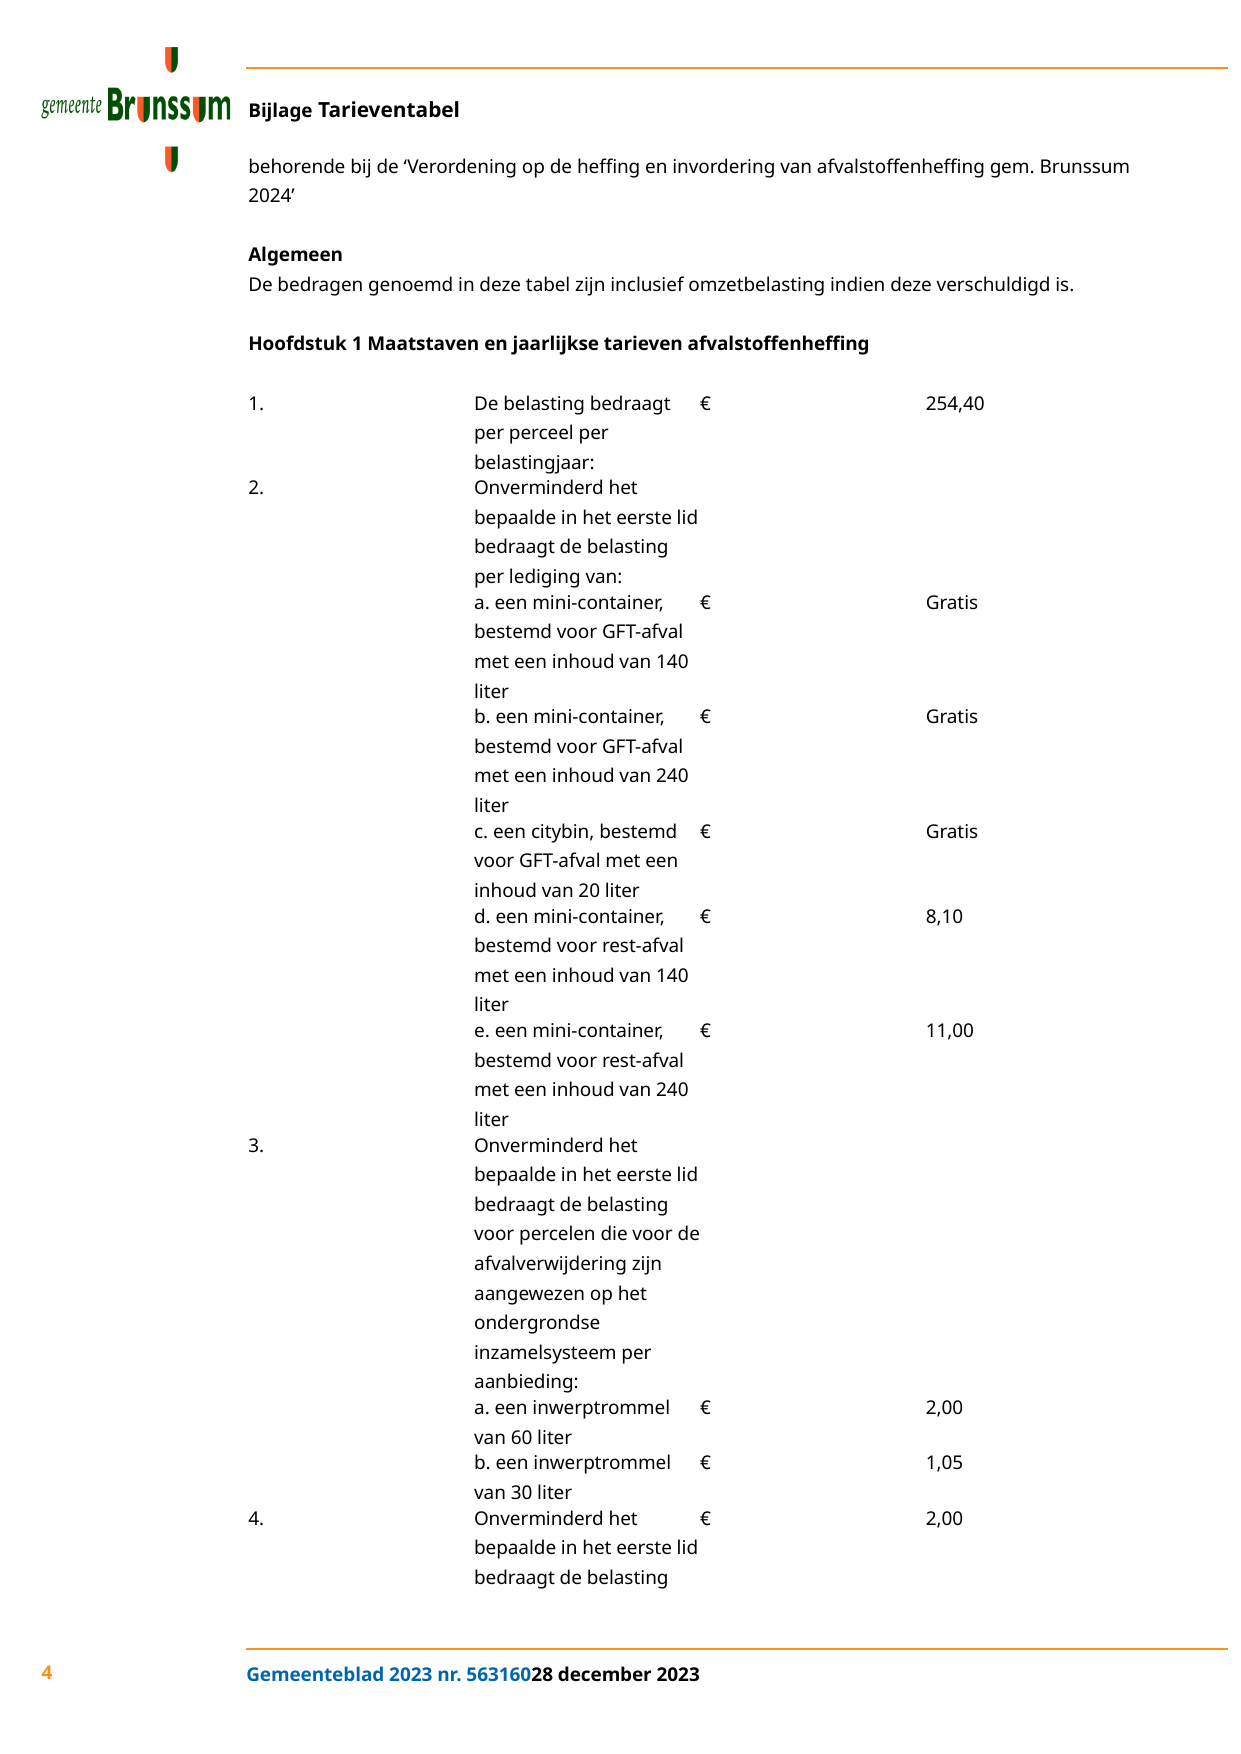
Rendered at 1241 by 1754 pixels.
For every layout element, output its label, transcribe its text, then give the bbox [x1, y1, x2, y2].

table_cell [926, 1132, 1152, 1394]
table_cell 4. [248, 1505, 474, 1590]
table_cell b. een inwerptrommel van 30 liter [474, 1450, 700, 1505]
text Bijlage Tarieventabel [248, 95, 1152, 123]
table_cell Gratis [926, 818, 1152, 903]
table_cell € [700, 1018, 926, 1132]
table_cell [248, 1450, 474, 1505]
table_cell 11,00 [926, 1018, 1152, 1132]
table_cell Gratis [926, 704, 1152, 818]
table_cell a. een mini-container, bestemd voor GFT-afval met een inhoud van 140 liter [474, 589, 700, 703]
table_cell € [700, 589, 926, 703]
table_cell a. een inwerptrommel van 60 liter [474, 1394, 700, 1449]
table_cell € [700, 1450, 926, 1505]
table_cell 2,00 [926, 1505, 1152, 1590]
text Algemeen [248, 242, 1152, 267]
table_header € [700, 390, 926, 474]
table_cell [248, 818, 474, 903]
table_cell 1,05 [926, 1450, 1152, 1505]
table_cell e. een mini-container, bestemd voor rest-afval met een inhoud van 240 liter [474, 1018, 700, 1132]
table_header De belasting bedraagt per perceel per belastingjaar: [474, 390, 700, 474]
table_cell 2,00 [926, 1394, 1152, 1449]
table_cell c. een citybin, bestemd voor GFT-afval met een inhoud van 20 liter [474, 818, 700, 903]
text behorende bij de ‘Verordening op de heffing en invordering van afvalstoffenheffing gem. Brunssum 2024’ [248, 153, 1152, 208]
text De bedragen genoemd in deze tabel zijn inclusief omzetbelasting indien deze verschuldigd is. [248, 271, 1152, 297]
table_cell Onverminderd het bepaalde in het eerste lid bedraagt de belasting voor percelen die voor de afvalverwijdering zijn aangewezen op het ondergrondse inzamelsysteem per aanbieding: [474, 1132, 700, 1394]
table_cell 2. [248, 475, 474, 589]
table_cell [248, 589, 474, 703]
table_cell [248, 903, 474, 1017]
table_header 1. [248, 390, 474, 474]
table_cell € [700, 1394, 926, 1449]
table_cell Gratis [926, 589, 1152, 703]
table_cell € [700, 704, 926, 818]
table_cell [248, 1394, 474, 1449]
table_cell [926, 475, 1152, 589]
table_cell Onverminderd het bepaalde in het eerste lid bedraagt de belasting [474, 1505, 700, 1590]
table_cell € [700, 818, 926, 903]
table_cell 8,10 [926, 903, 1152, 1017]
text Hoofdstuk 1 Maatstaven en jaarlijkse tarieven afvalstoffenheffing [248, 330, 1152, 356]
table_header 254,40 [926, 390, 1152, 474]
table_cell d. een mini-container, bestemd voor rest-afval met een inhoud van 140 liter [474, 903, 700, 1017]
picture [41, 47, 231, 172]
table_cell € [700, 1505, 926, 1590]
table_cell € [700, 903, 926, 1017]
table_cell [700, 475, 926, 589]
table_cell [248, 1018, 474, 1132]
table_cell [700, 1132, 926, 1394]
table_cell [248, 704, 474, 818]
table_cell b. een mini-container, bestemd voor GFT-afval met een inhoud van 240 liter [474, 704, 700, 818]
table_cell 3. [248, 1132, 474, 1394]
table_cell Onverminderd het bepaalde in het eerste lid bedraagt de belasting per lediging van: [474, 475, 700, 589]
